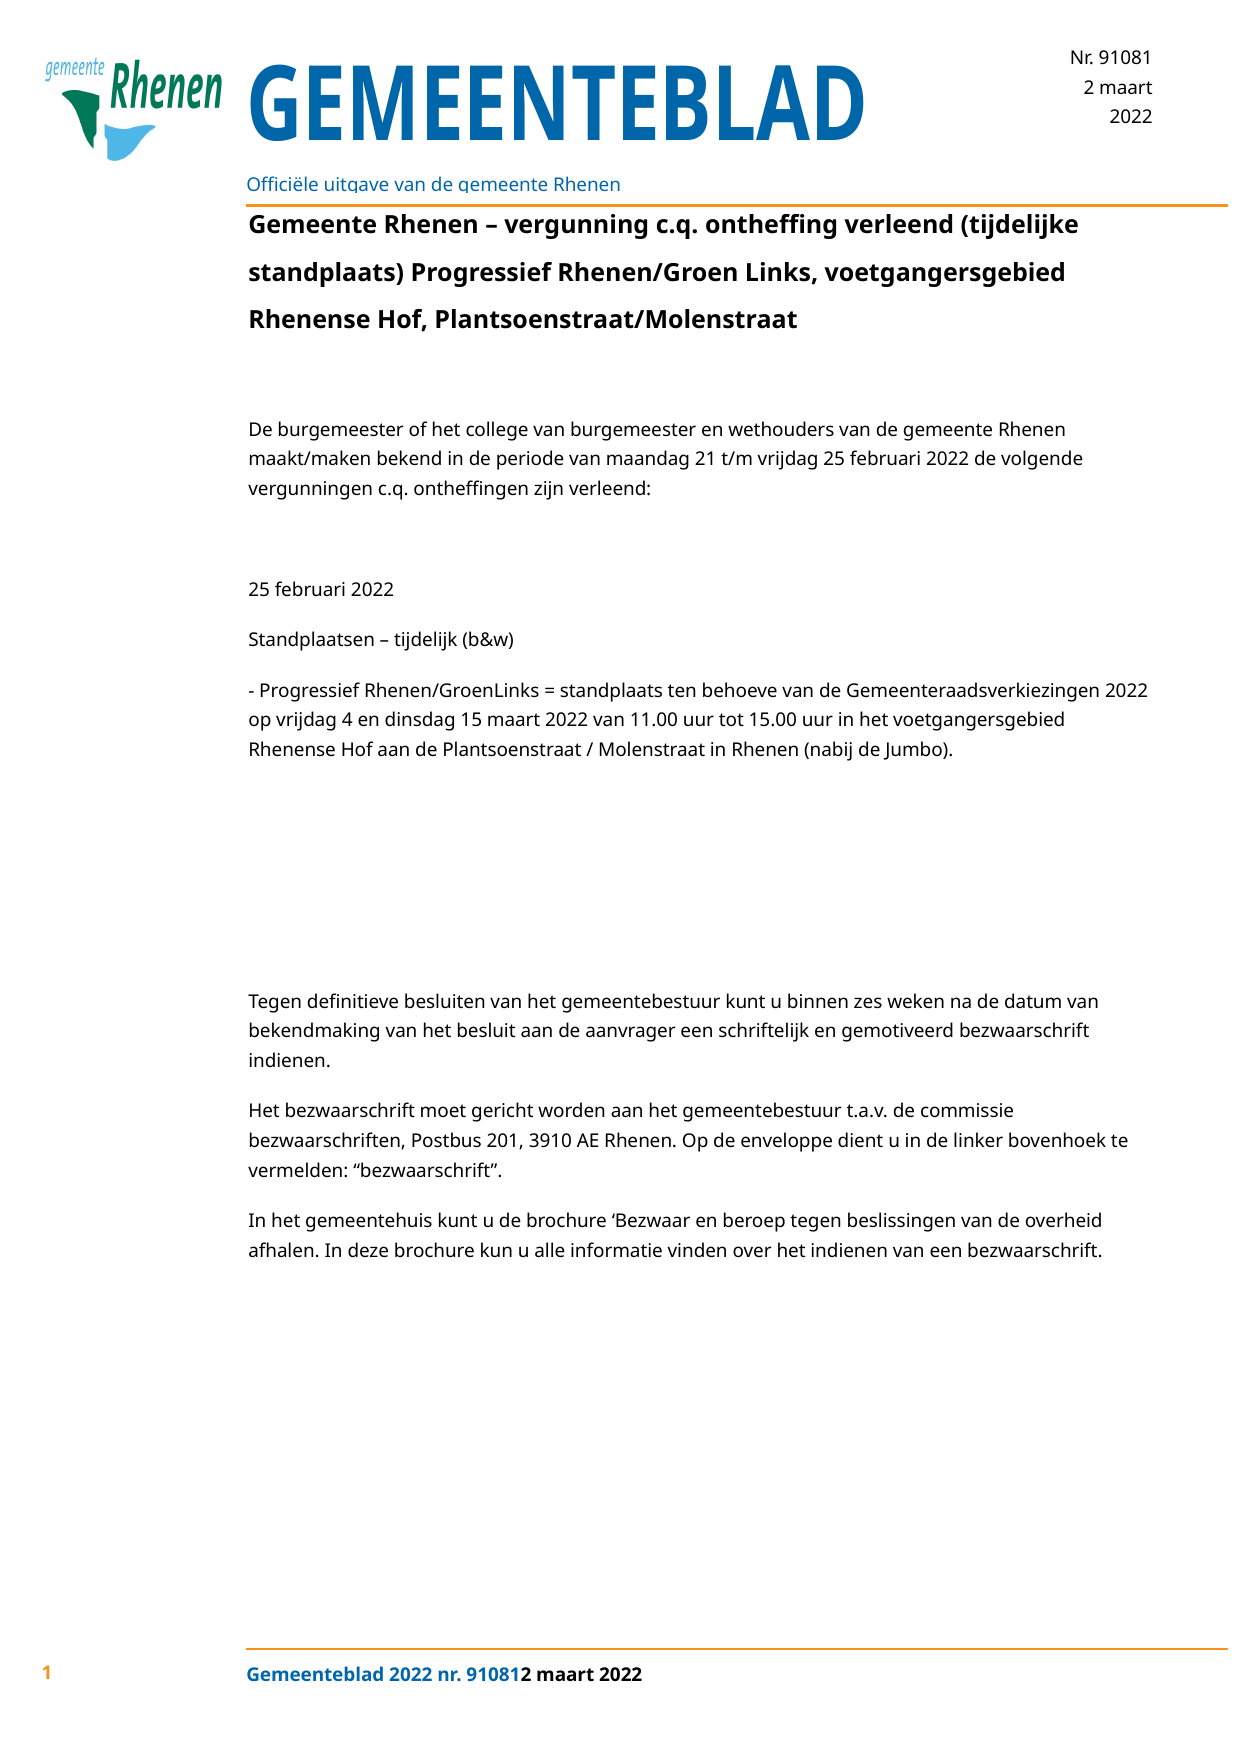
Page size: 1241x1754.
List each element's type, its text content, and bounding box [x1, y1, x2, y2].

text 25 februari 2022 [248, 576, 1152, 602]
text Standplaatsen – tijdelijk (b&w) [248, 626, 1152, 652]
picture [41, 47, 231, 172]
text De burgemeester of het college van burgemeester en wethouders van de gemeente Rhenen maakt/maken bekend in de periode van maandag 21 t/m vrijdag 25 februari 2022 de volgende vergunningen c.q. ontheffingen zijn verleend: [248, 416, 1152, 501]
text Gemeente Rhenen – vergunning c.q. ontheffing verleend (tijdelijke standplaats) Progressief Rhenen/Groen Links, voetgangersgebied Rhenense Hof, Plantsoenstraat/Molenstraat [248, 207, 1152, 336]
text - Progressief Rhenen/GroenLinks = standplaats ten behoeve van de Gemeenteraadsverkiezingen 2022 op vrijdag 4 en dinsdag 15 maart 2022 van 11.00 uur tot 15.00 uur in het voetgangersgebied Rhenense Hof aan de Plantsoenstraat / Molenstraat in Rhenen (nabij de Jumbo). [248, 677, 1152, 762]
text Tegen definitieve besluiten van het gemeentebestuur kunt u binnen zes weken na de datum van bekendmaking van het besluit aan de aanvrager een schriftelijk en gemotiveerd bezwaarschrift indienen. [248, 988, 1152, 1073]
text Het bezwaarschrift moet gericht worden aan het gemeentebestuur t.a.v. de commissie bezwaarschriften, Postbus 201, 3910 AE Rhenen. Op de enveloppe dient u in de linker bovenhoek te vermelden: “bezwaarschrift”. [248, 1098, 1152, 1182]
text In het gemeentehuis kunt u de brochure ‘Bezwaar en beroep tegen beslissingen van de overheid afhalen. In deze brochure kun u alle informatie vinden over het indienen van een bezwaarschrift. [248, 1207, 1152, 1262]
